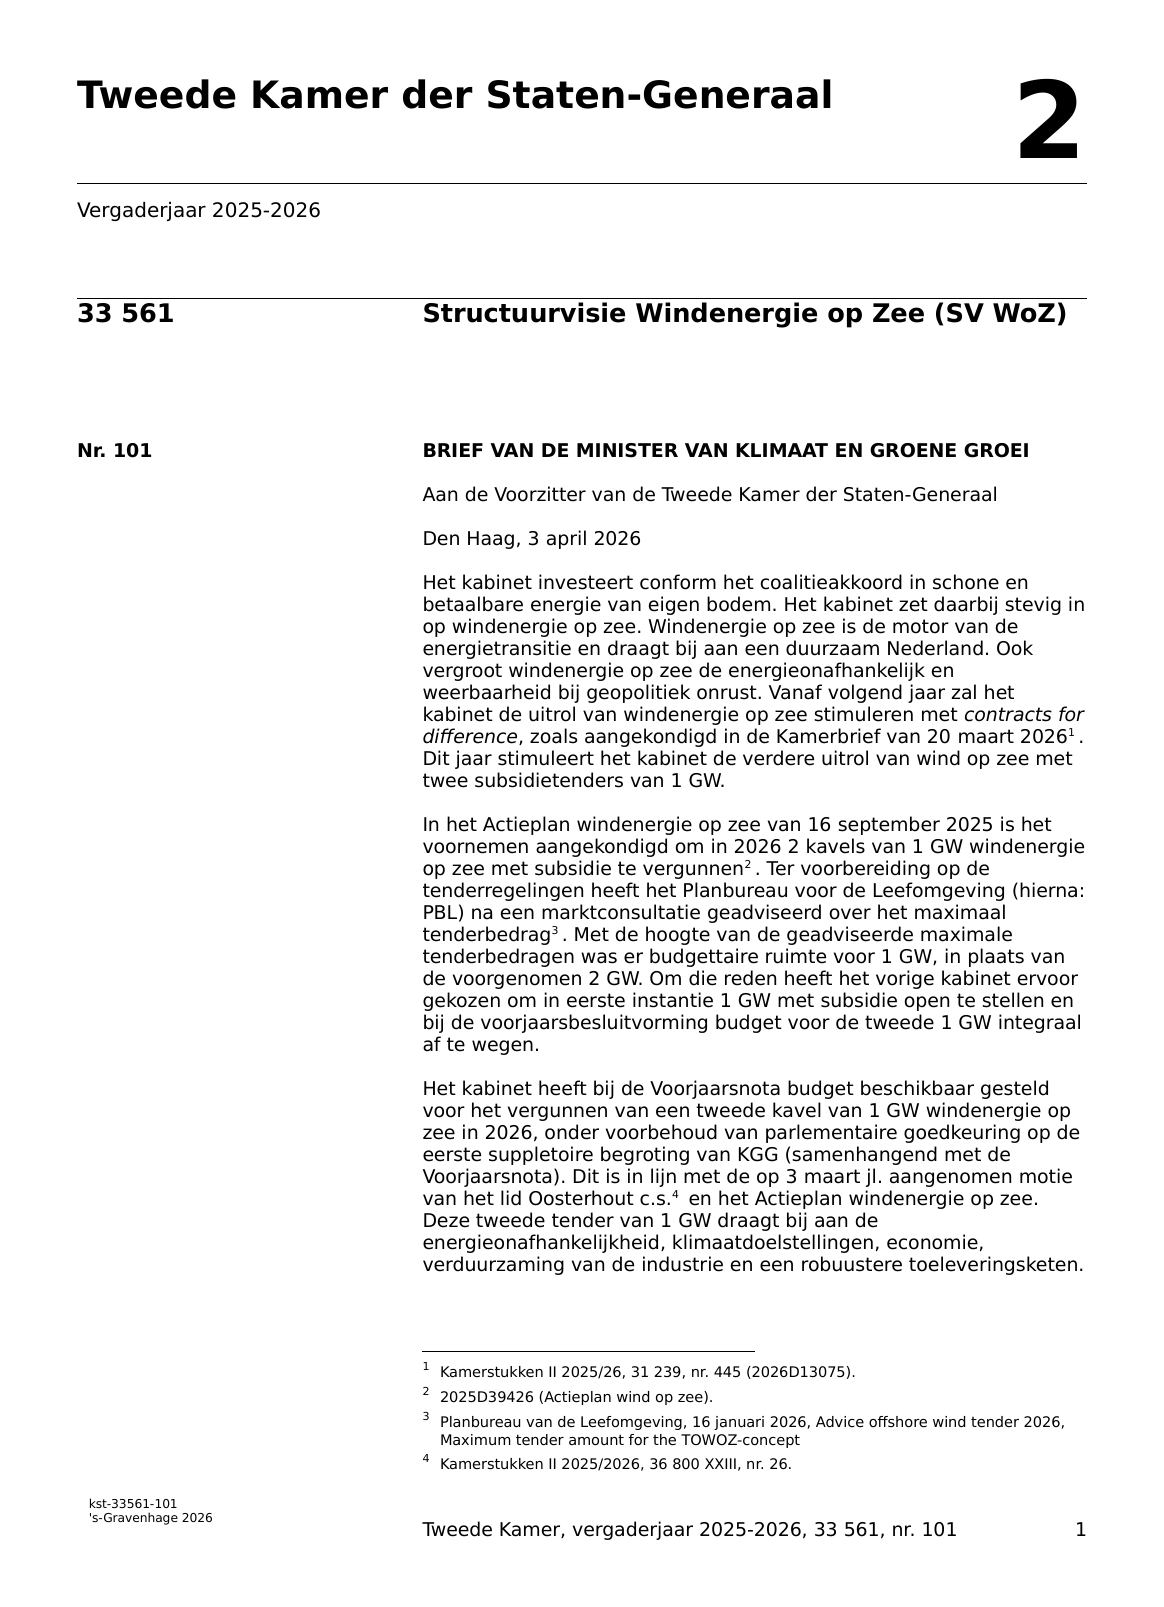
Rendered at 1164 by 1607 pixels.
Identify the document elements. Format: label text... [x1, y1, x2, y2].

text Aan de Voorzitter van de Tweede Kamer der Staten-Generaal [422, 484, 1087, 506]
text kst-33561-101 [88, 1497, 323, 1511]
subtitle Nr. 101 BRIEF VAN DE MINISTER VAN KLIMAAT EN GROENE GROEI [77, 440, 1087, 462]
table_header 2 [886, 59, 1087, 183]
text In het Actieplan windenergie op zee van 16 september 2025 is het voornemen aangekondigd om in 2026 2 kavels van 1 GW windenergie op zee met subsidie te vergunnen. Ter voorbereiding op de tenderregelingen heeft het Planbureau voor de Leefomgeving (hierna: PBL) na een marktconsultatie geadviseerd over het maximaal tenderbedrag. Met de hoogte van de geadviseerde maximale tenderbedragen was er budgettaire ruimte voor 1 GW, in plaats van de voorgenomen 2 GW. Om die reden heeft het vorige kabinet ervoor gekozen om in eerste instantie 1 GW met subsidie open te stellen en bij de voorjaarsbesluitvorming budget voor de tweede 1 GW integraal af te wegen. [422, 814, 1087, 1056]
text Planbureau van de Leefomgeving, 16 januari 2026, Advice offshore wind tender 2026, Maximum tender amount for the TOWOZ-concept [422, 1410, 1087, 1449]
text Kamerstukken II 2025/2026, 36 800 XXIII, nr. 26. [422, 1452, 1087, 1474]
text Kamerstukken II 2025/26, 31 239, nr. 445 (2026D13075). [422, 1360, 1087, 1382]
subtitle 33 561 Structuurvisie Windenergie op Zee (SV WoZ) [77, 299, 1087, 329]
table_cell Vergaderjaar 2025-2026 [77, 184, 1087, 298]
text 's-Gravenhage 2026 [88, 1511, 323, 1525]
text 2025D39426 (Actieplan wind op zee). [422, 1385, 1087, 1407]
table_header Tweede Kamer der Staten-Generaal [77, 59, 886, 183]
text Het kabinet investeert conform het coalitieakkoord in schone en betaalbare energie van eigen bodem. Het kabinet zet daarbij stevig in op windenergie op zee. Windenergie op zee is de motor van de energietransitie en draagt bij aan een duurzaam Nederland. Ook vergroot windenergie op zee de energieonafhankelijk en weerbaarheid bij geopolitiek onrust. Vanaf volgend jaar zal het kabinet de uitrol van windenergie op zee stimuleren met contracts for difference, zoals aangekondigd in de Kamerbrief van 20 maart 2026. Dit jaar stimuleert het kabinet de verdere uitrol van wind op zee met twee subsidietenders van 1 GW. [422, 572, 1087, 792]
text Den Haag, 3 april 2026 [422, 528, 1087, 550]
text Het kabinet heeft bij de Voorjaarsnota budget beschikbaar gesteld voor het vergunnen van een tweede kavel van 1 GW windenergie op zee in 2026, onder voorbehoud van parlementaire goedkeuring op de eerste suppletoire begroting van KGG (samenhangend met de Voorjaarsnota). Dit is in lijn met de op 3 maart jl. aangenomen motie van het lid Oosterhout c.s. en het Actieplan windenergie op zee. Deze tweede tender van 1 GW draagt bij aan de energieonafhankelijkheid, klimaatdoelstellingen, economie, verduurzaming van de industrie en een robuustere toeleveringsketen. [422, 1078, 1087, 1276]
